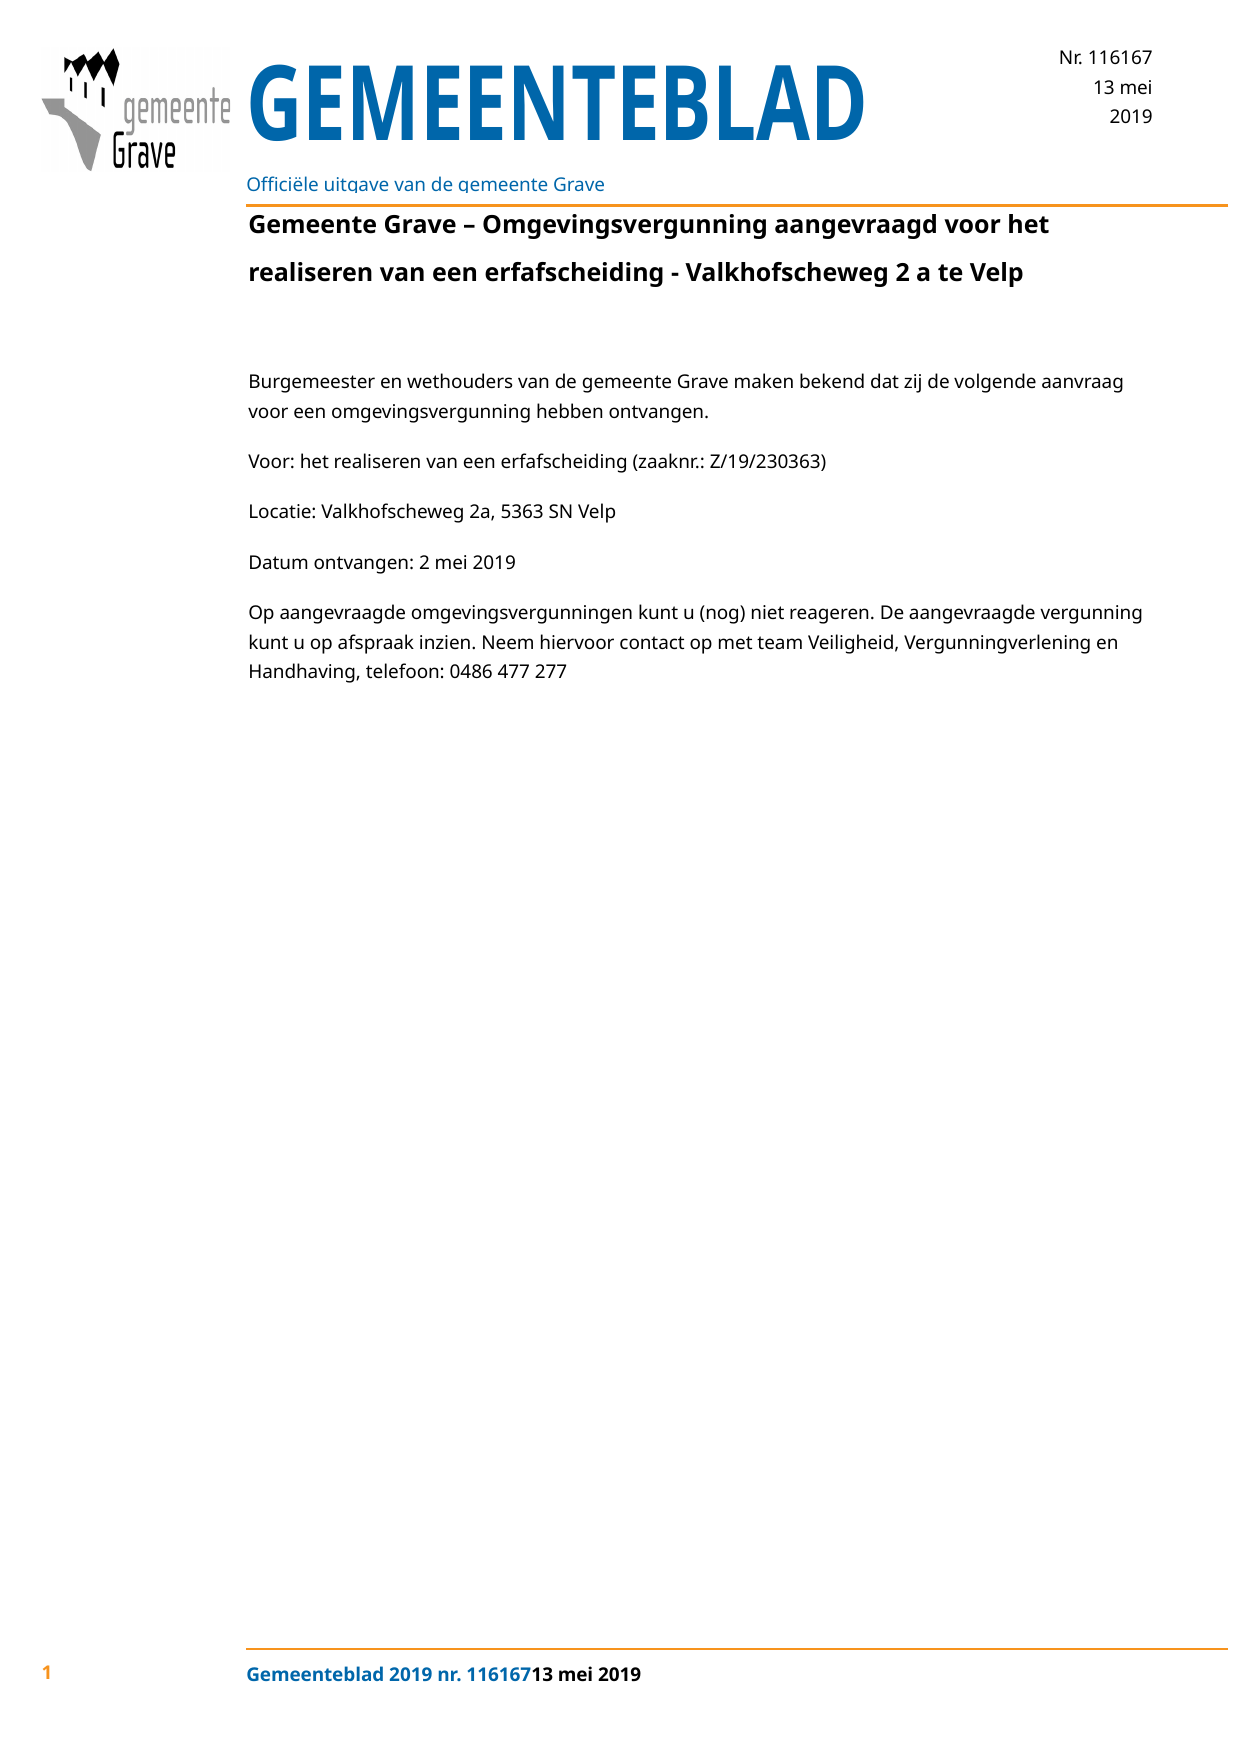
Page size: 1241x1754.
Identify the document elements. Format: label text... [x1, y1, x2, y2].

picture [41, 47, 231, 172]
text Gemeente Grave – Omgevingsvergunning aangevraagd voor het realiseren van een erfafscheiding - Valkhofscheweg 2 a te Velp [248, 207, 1152, 288]
text Locatie: Valkhofscheweg 2a, 5363 SN Velp [248, 499, 1152, 524]
text Burgemeester en wethouders van de gemeente Grave maken bekend dat zij de volgende aanvraag voor een omgevingsvergunning hebben ontvangen. [248, 368, 1152, 424]
text Datum ontvangen: 2 mei 2019 [248, 549, 1152, 575]
text Op aangevraagde omgevingsvergunningen kunt u (nog) niet reageren. De aangevraagde vergunning kunt u op afspraak inzien. Neem hiervoor contact op met team Veiligheid, Vergunningverlening en Handhaving, telefoon: 0486 477 277 [248, 599, 1152, 684]
text Voor: het realiseren van een erfafscheiding (zaaknr.: Z/19/230363) [248, 448, 1152, 474]
